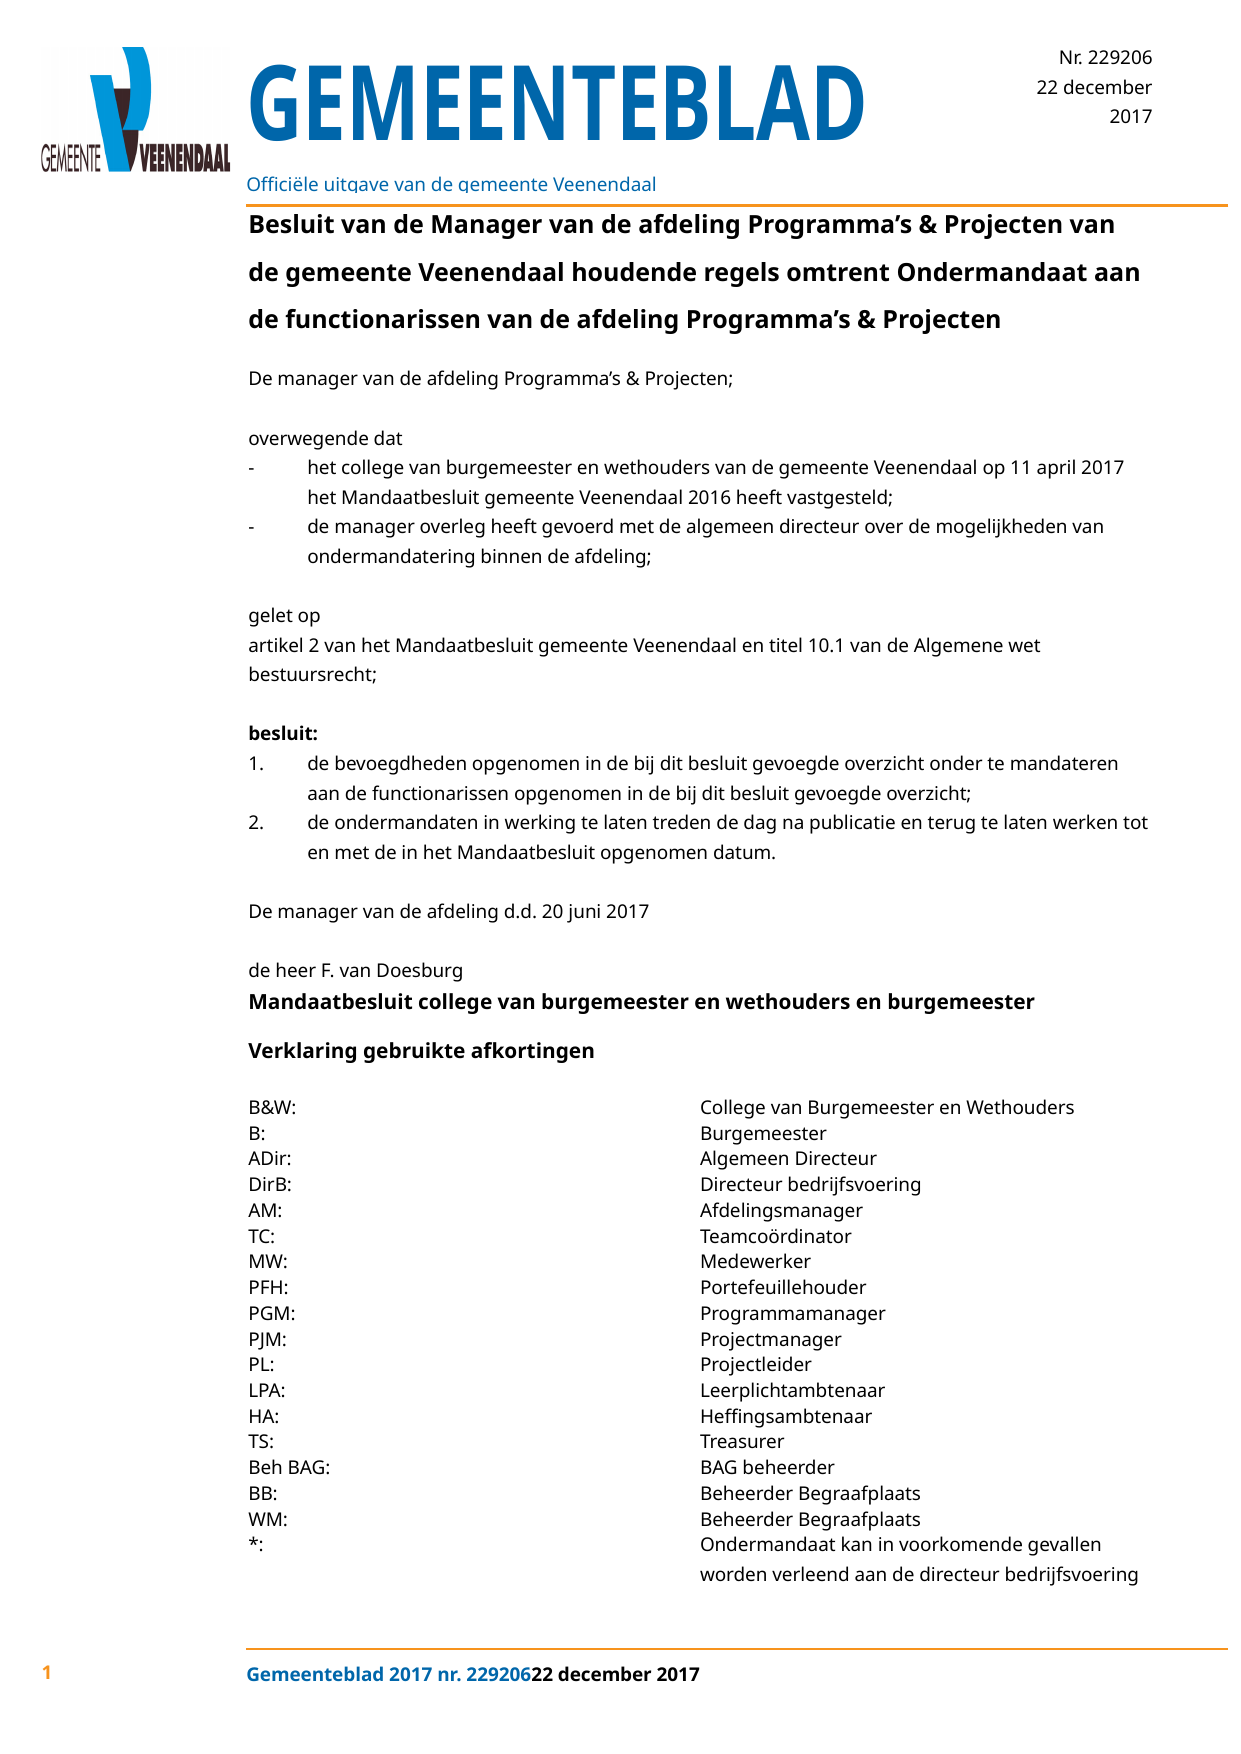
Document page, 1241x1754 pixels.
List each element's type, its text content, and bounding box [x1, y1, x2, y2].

table_cell LPA: [248, 1377, 700, 1403]
table_cell Treasurer [700, 1429, 1152, 1454]
table_cell ADir: [248, 1146, 700, 1171]
text Mandaatbesluit college van burgemeester en wethouders en burgemeester [248, 987, 1152, 1015]
table_cell Teamcoördinator [700, 1223, 1152, 1248]
table_cell PGM: [248, 1300, 700, 1326]
table_cell BB: [248, 1480, 700, 1506]
table_cell PFH: [248, 1274, 700, 1300]
text Verklaring gebruikte afkortingen [248, 1036, 1152, 1064]
table_cell Beh BAG: [248, 1454, 700, 1480]
text de heer F. van Doesburg [248, 957, 1152, 983]
table_cell BAG beheerder [700, 1454, 1152, 1480]
table_cell Afdelingsmanager [700, 1197, 1152, 1223]
table_cell Leerplichtambtenaar [700, 1377, 1152, 1403]
table_cell TS: [248, 1429, 700, 1454]
table_cell Heffingsambtenaar [700, 1403, 1152, 1429]
text gelet op [248, 602, 1152, 628]
list het college van burgemeester en wethouders van de gemeente Veenendaal op 11 april 2017 het Mandaatbesluit gemeente Veenendaal 2016 heeft vastgesteld; [248, 454, 1152, 509]
table_cell Portefeuillehouder [700, 1274, 1152, 1300]
table_cell DirB: [248, 1171, 700, 1197]
text Besluit van de Manager van de afdeling Programma’s & Projecten van de gemeente Veenendaal houdende regels omtrent Ondermandaat aan de functionarissen van de afdeling Programma’s & Projecten [248, 207, 1152, 336]
table_cell Ondermandaat kan in voorkomende gevallen worden verleend aan de directeur bedrijfsvoering [700, 1532, 1152, 1587]
table_cell HA: [248, 1403, 700, 1429]
picture [41, 47, 130, 172]
table_cell Beheerder Begraafplaats [700, 1506, 1152, 1532]
table_cell Beheerder Begraafplaats [700, 1480, 1152, 1506]
picture [123, 47, 231, 172]
list de ondermandaten in werking te laten treden de dag na publicatie en terug te laten werken tot en met de in het Mandaatbesluit opgenomen datum. [248, 809, 1152, 864]
table_cell *: [248, 1532, 700, 1587]
table_cell TC: [248, 1223, 700, 1248]
text besluit: [248, 721, 1152, 746]
table_cell Burgemeester [700, 1120, 1152, 1146]
table_header College van Burgemeester en Wethouders [700, 1094, 1152, 1120]
table_cell Projectleider [700, 1351, 1152, 1377]
table_cell Programmamanager [700, 1300, 1152, 1326]
table_cell Directeur bedrijfsvoering [700, 1171, 1152, 1197]
table_header B&W: [248, 1094, 700, 1120]
table_cell MW: [248, 1249, 700, 1274]
table_cell Algemeen Directeur [700, 1146, 1152, 1171]
table_cell B: [248, 1120, 700, 1146]
text De manager van de afdeling Programma’s & Projecten; [248, 366, 1152, 391]
table_cell Projectmanager [700, 1326, 1152, 1351]
text artikel 2 van het Mandaatbesluit gemeente Veenendaal en titel 10.1 van de Algemene wet bestuursrecht; [248, 632, 1152, 687]
table_cell AM: [248, 1197, 700, 1223]
table_cell WM: [248, 1506, 700, 1532]
table_cell PJM: [248, 1326, 700, 1351]
text overwegende dat [248, 425, 1152, 450]
list de manager overleg heeft gevoerd met de algemeen directeur over de mogelijkheden van ondermandatering binnen de afdeling; [248, 513, 1152, 569]
text De manager van de afdeling d.d. 20 juni 2017 [248, 898, 1152, 924]
table_cell Medewerker [700, 1249, 1152, 1274]
list de bevoegdheden opgenomen in de bij dit besluit gevoegde overzicht onder te mandateren aan de functionarissen opgenomen in de bij dit besluit gevoegde overzicht; [248, 750, 1152, 805]
table_cell PL: [248, 1351, 700, 1377]
